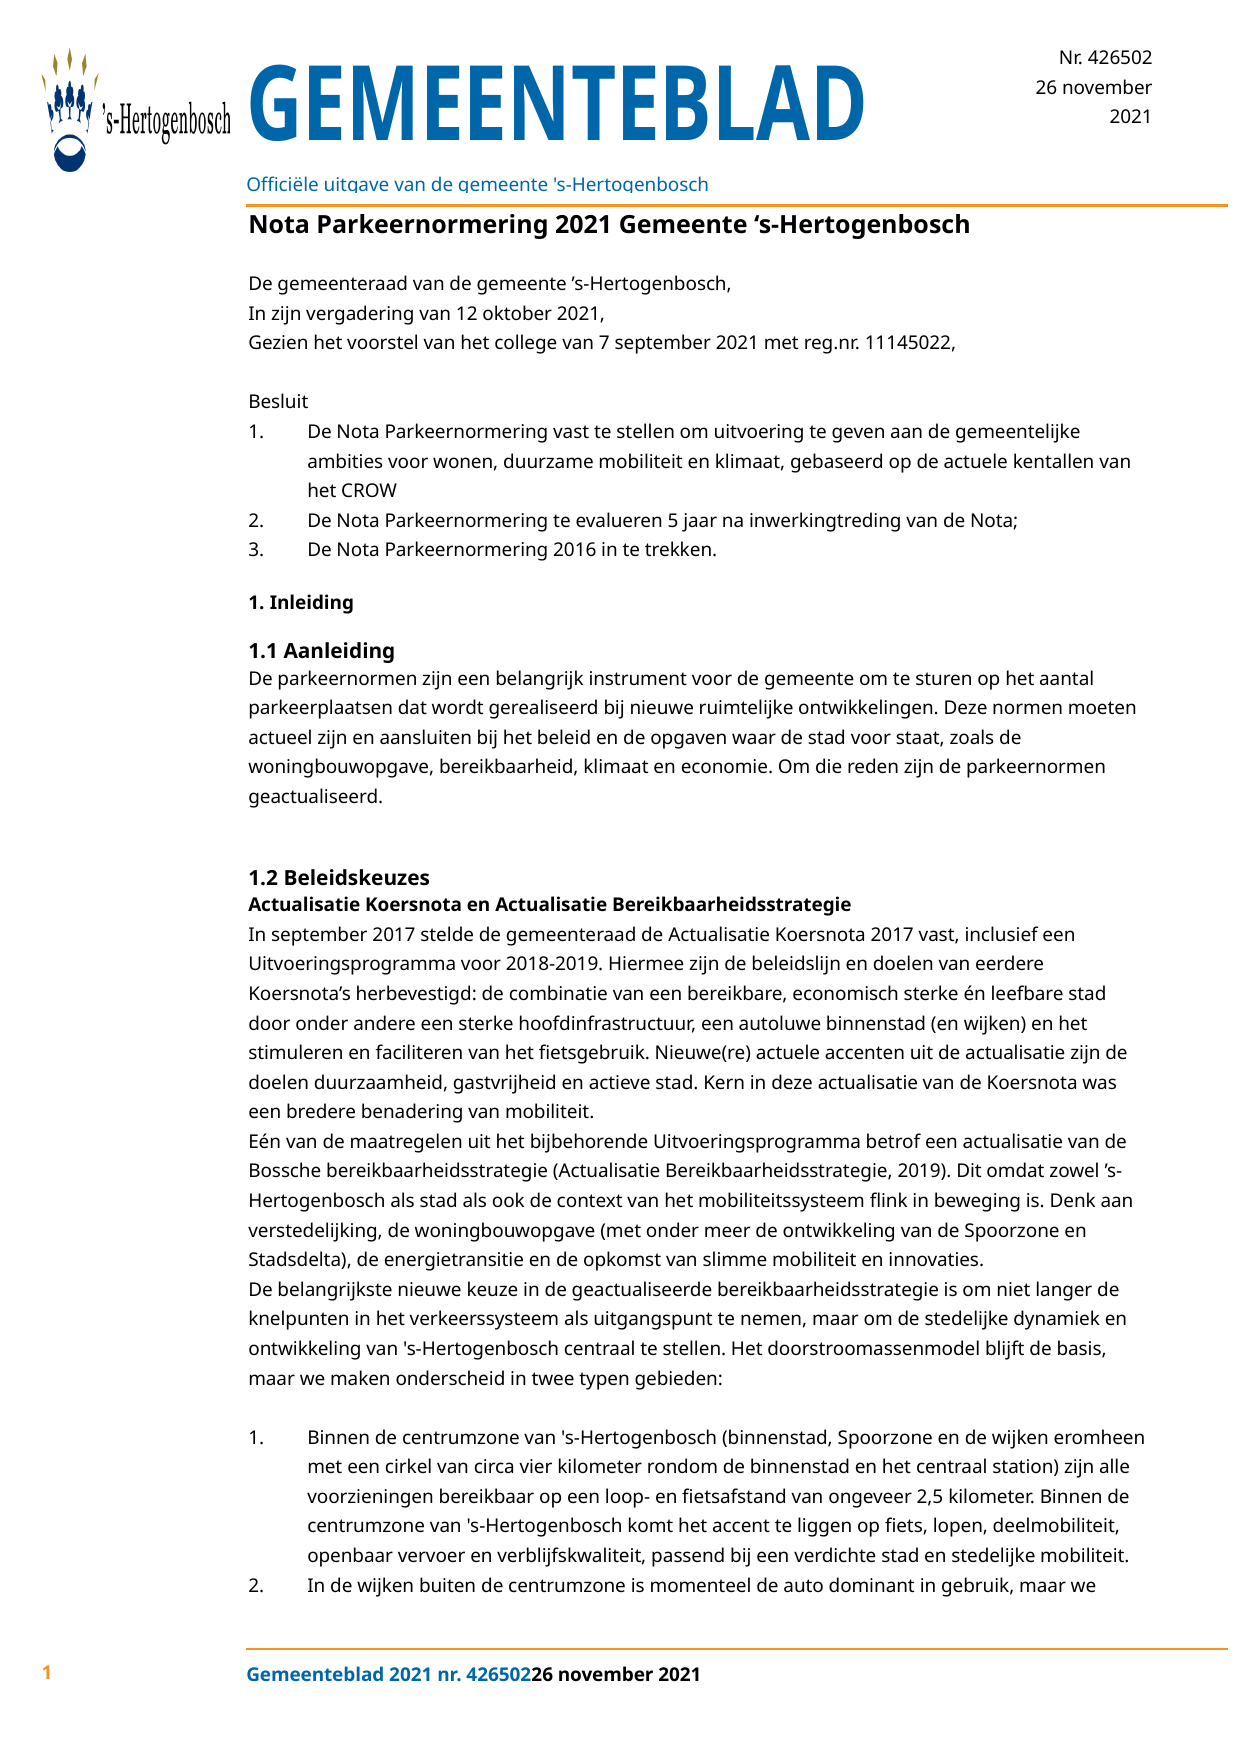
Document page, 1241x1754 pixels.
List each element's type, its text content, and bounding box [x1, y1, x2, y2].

text In september 2017 stelde de gemeenteraad de Actualisatie Koersnota 2017 vast, inclusief een Uitvoeringsprogramma voor 2018-2019. Hiermee zijn de beleidslijn en doelen van eerdere Koersnota’s herbevestigd: de combinatie van een bereikbare, economisch sterke én leefbare stad door onder andere een sterke hoofdinfrastructuur, een autoluwe binnenstad (en wijken) en het stimuleren en faciliteren van het fietsgebruik. Nieuwe(re) actuele accenten uit de actualisatie zijn de doelen duurzaamheid, gastvrijheid en actieve stad. Kern in deze actualisatie van de Koersnota was een bredere benadering van mobiliteit. [248, 921, 1152, 1124]
list De Nota Parkeernormering 2016 in te trekken. [248, 537, 1152, 562]
text 1. Inleiding [248, 587, 1152, 615]
text De gemeenteraad van de gemeente ’s-Hertogenbosch, [248, 270, 1152, 296]
text Actualisatie Koersnota en Actualisatie Bereikbaarheidsstrategie [248, 891, 1152, 917]
text Gezien het voorstel van het college van 7 september 2021 met reg.nr. 11145022, [248, 329, 1152, 355]
picture [41, 47, 231, 172]
text Nota Parkeernormering 2021 Gemeente ‘s-Hertogenbosch [248, 207, 1152, 241]
text Eén van de maatregelen uit het bijbehorende Uitvoeringsprogramma betrof een actualisatie van de Bossche bereikbaarheidsstrategie (Actualisatie Bereikbaarheidsstrategie, 2019). Dit omdat zowel ’s-Hertogenbosch als stad als ook de context van het mobiliteitssysteem flink in beweging is. Denk aan verstedelijking, de woningbouwopgave (met onder meer de ontwikkeling van de Spoorzone en Stadsdelta), de energietransitie en de opkomst van slimme mobiliteit en innovaties. [248, 1128, 1152, 1272]
list Binnen de centrumzone van 's-Hertogenbosch (binnenstad, Spoorzone en de wijken eromheen met een cirkel van circa vier kilometer rondom de binnenstad en het centraal station) zijn alle voorzieningen bereikbaar op een loop- en fietsafstand van ongeveer 2,5 kilometer. Binnen de centrumzone van 's-Hertogenbosch komt het accent te liggen op fiets, lopen, deelmobiliteit, openbaar vervoer en verblijfskwaliteit, passend bij een verdichte stad en stedelijke mobiliteit. [248, 1424, 1152, 1568]
list In de wijken buiten de centrumzone is momenteel de auto dominant in gebruik, maar we [248, 1572, 1152, 1598]
text In zijn vergadering van 12 oktober 2021, [248, 300, 1152, 326]
text De parkeernormen zijn een belangrijk instrument voor de gemeente om te sturen op het aantal parkeerplaatsen dat wordt gerealiseerd bij nieuwe ruimtelijke ontwikkelingen. Deze normen moeten actueel zijn en aansluiten bij het beleid en de opgaven waar de stad voor staat, zoals de woningbouwopgave, bereikbaarheid, klimaat en economie. Om die reden zijn de parkeernormen geactualiseerd. [248, 665, 1152, 809]
text De belangrijkste nieuwe keuze in de geactualiseerde bereikbaarheidsstrategie is om niet langer de knelpunten in het verkeerssysteem als uitgangspunt te nemen, maar om de stedelijke dynamiek en ontwikkeling van 's-Hertogenbosch centraal te stellen. Het doorstroomassenmodel blijft de basis, maar we maken onderscheid in twee typen gebieden: [248, 1276, 1152, 1391]
text 1.2 Beleidskeuzes [248, 863, 1152, 891]
list De Nota Parkeernormering vast te stellen om uitvoering te geven aan de gemeentelijke ambities voor wonen, duurzame mobiliteit en klimaat, gebaseerd op de actuele kentallen van het CROW [248, 418, 1152, 503]
list De Nota Parkeernormering te evalueren 5 jaar na inwerkingtreding van de Nota; [248, 507, 1152, 533]
text Besluit [248, 389, 1152, 414]
text 1.1 Aanleiding [248, 636, 1152, 665]
